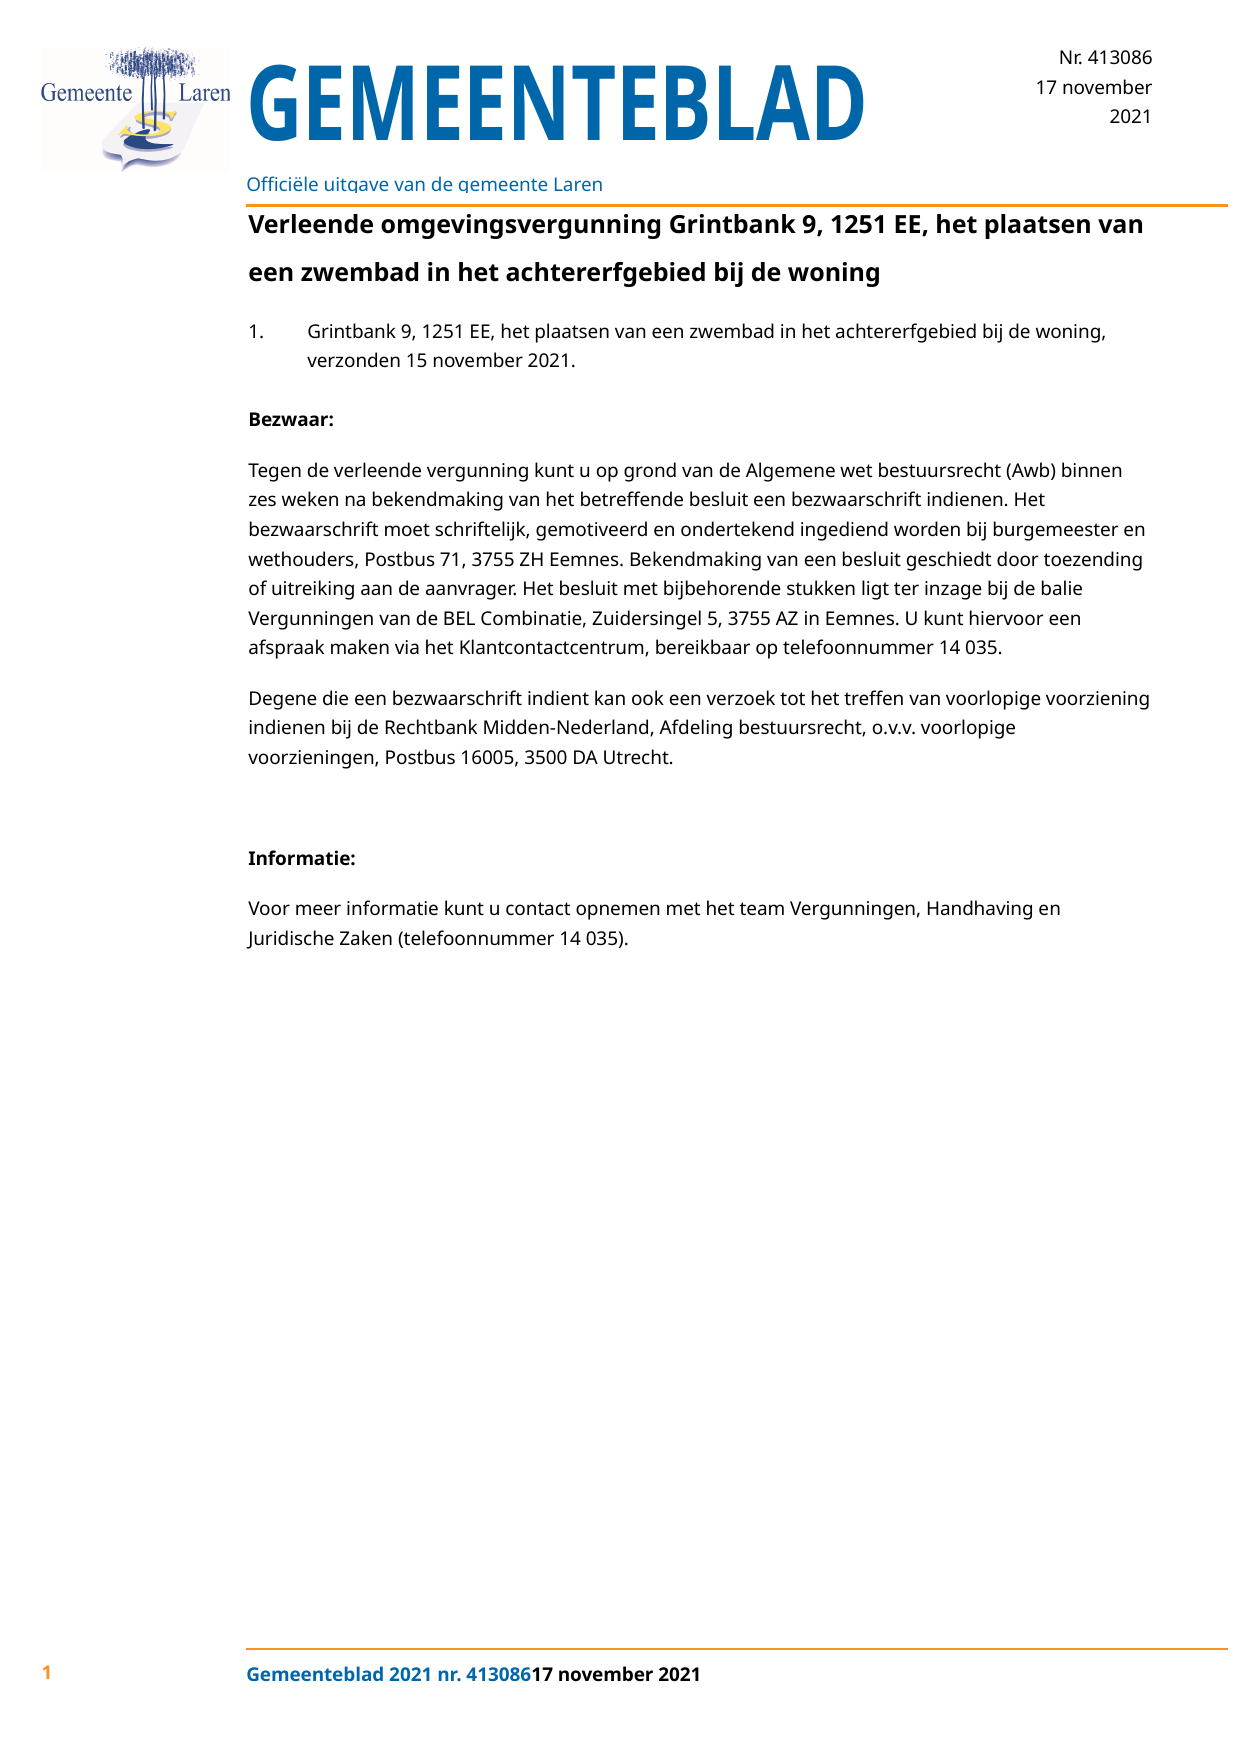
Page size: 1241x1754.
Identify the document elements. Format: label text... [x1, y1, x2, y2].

list Grintbank 9, 1251 EE, het plaatsen van een zwembad in het achtererfgebied bij de woning, verzonden 15 november 2021. [248, 318, 1152, 373]
picture [41, 47, 231, 172]
text Voor meer informatie kunt u contact opnemen met het team Vergunningen, Handhaving en Juridische Zaken (telefoonnummer 14 035). [248, 895, 1152, 951]
text Verleende omgevingsvergunning Grintbank 9, 1251 EE, het plaatsen van een zwembad in het achtererfgebied bij de woning [248, 207, 1152, 288]
text Informatie: [248, 845, 1152, 871]
text Degene die een bezwaarschrift indient kan ook een verzoek tot het treffen van voorlopige voorziening indienen bij de Rechtbank Midden-Nederland, Afdeling bestuursrecht, o.v.v. voorlopige voorzieningen, Postbus 16005, 3500 DA Utrecht. [248, 685, 1152, 770]
text Bezwaar: [248, 407, 1152, 432]
text Tegen de verleende vergunning kunt u op grond van de Algemene wet bestuursrecht (Awb) binnen zes weken na bekendmaking van het betreffende besluit een bezwaarschrift indienen. Het bezwaarschrift moet schriftelijk, gemotiveerd en ondertekend ingediend worden bij burgemeester en wethouders, Postbus 71, 3755 ZH Eemnes. Bekendmaking van een besluit geschiedt door toezending of uitreiking aan de aanvrager. Het besluit met bijbehorende stukken ligt ter inzage bij de balie Vergunningen van de BEL Combinatie, Zuidersingel 5, 3755 AZ in Eemnes. U kunt hiervoor een afspraak maken via het Klantcontactcentrum, bereikbaar op telefoonnummer 14 035. [248, 457, 1152, 660]
